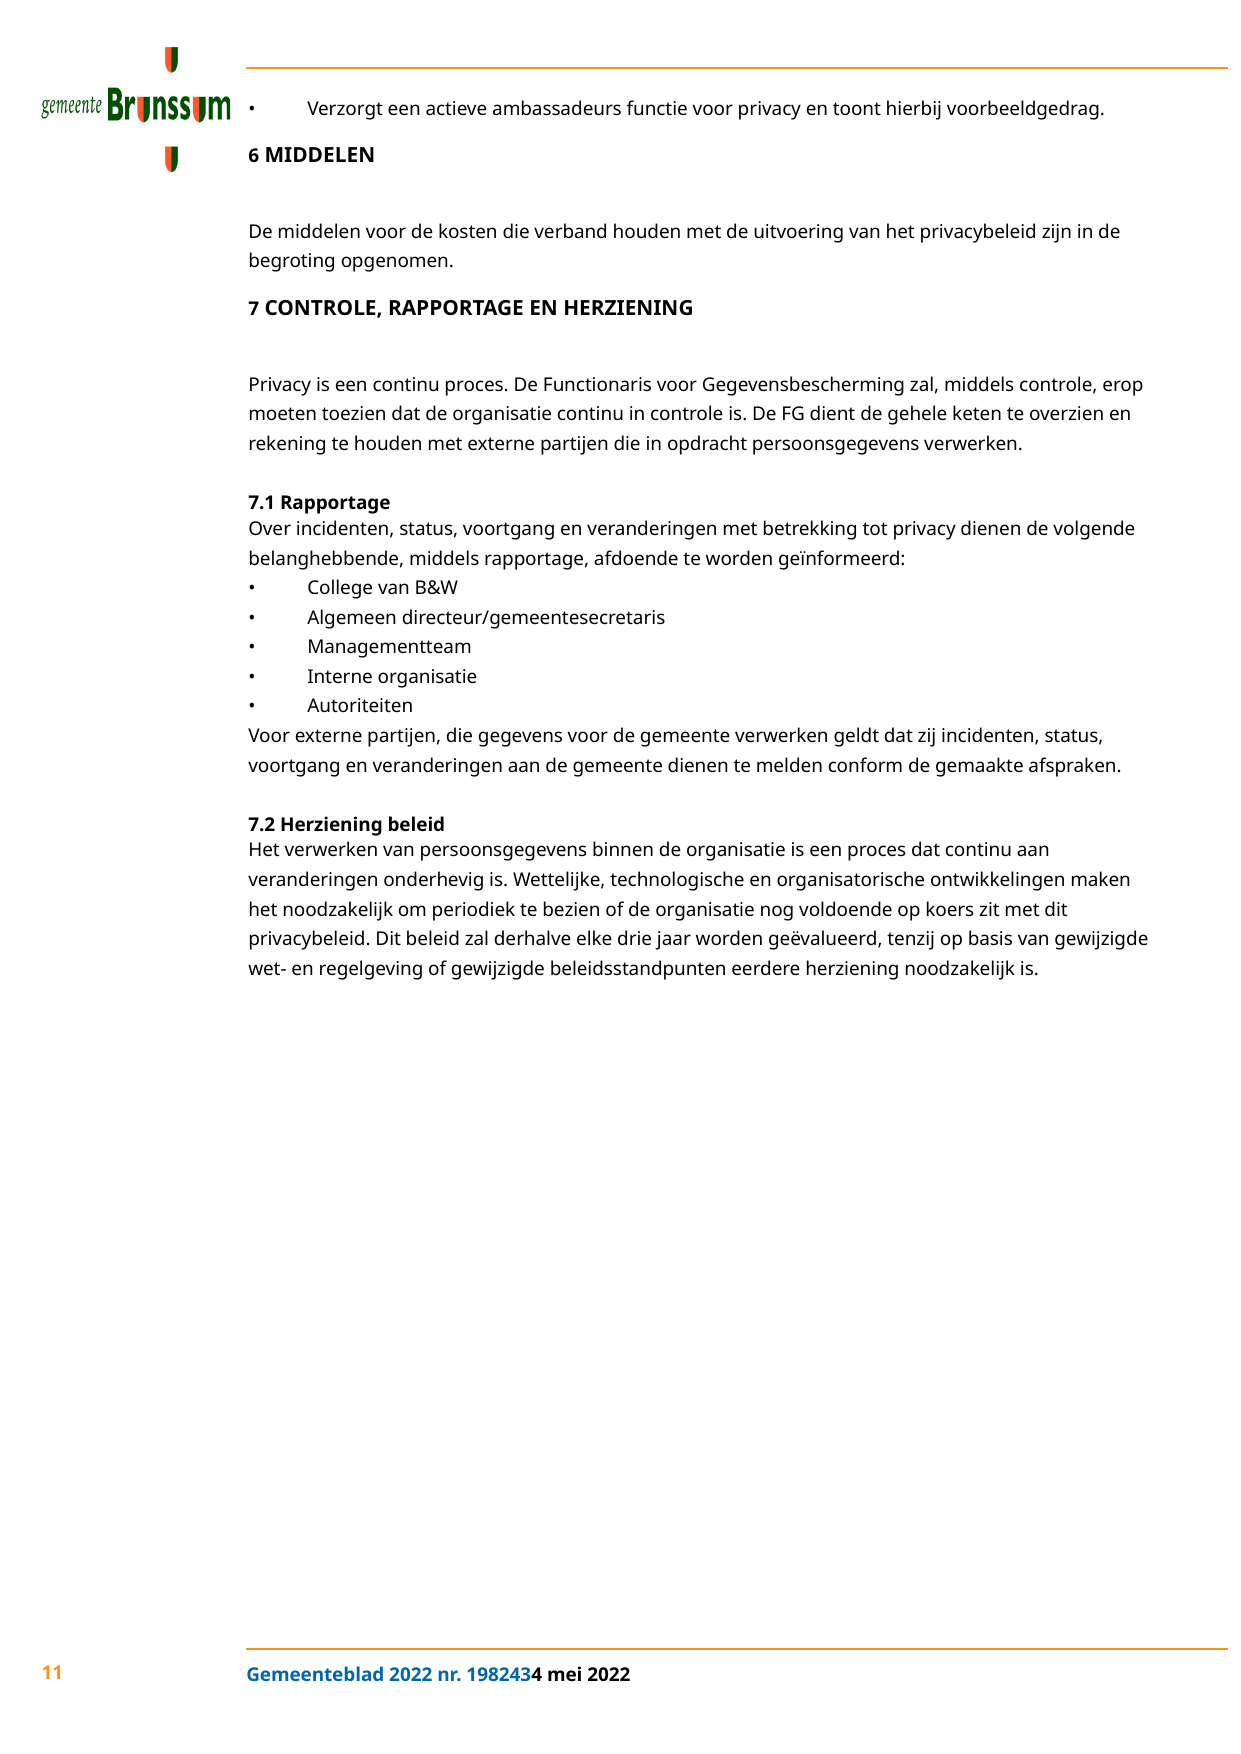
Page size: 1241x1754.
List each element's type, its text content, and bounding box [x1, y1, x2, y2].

text 7 CONTROLE, RAPPORTAGE EN HERZIENING [248, 293, 1152, 322]
list Managementteam [248, 633, 1152, 659]
list Verzorgt een actieve ambassadeurs functie voor privacy en toont hierbij voorbeeldgedrag. [248, 95, 1152, 121]
list College van B&W [248, 574, 1152, 600]
picture [41, 47, 231, 172]
text 6 MIDDELEN [248, 140, 1152, 169]
text Privacy is een continu proces. De Functionaris voor Gegevensbescherming zal, middels controle, erop moeten toezien dat de organisatie continu in controle is. De FG dient de gehele keten te overzien en rekening te houden met externe partijen die in opdracht persoonsgegevens verwerken. [248, 371, 1152, 456]
text Over incidenten, status, voortgang en veranderingen met betrekking tot privacy dienen de volgende belanghebbende, middels rapportage, afdoende te worden geïnformeerd: [248, 515, 1152, 570]
text 7.2 Herziening beleid [248, 811, 1152, 837]
text 7.1 Rapportage [248, 489, 1152, 515]
text Voor externe partijen, die gegevens voor de gemeente verwerken geldt dat zij incidenten, status, voortgang en veranderingen aan de gemeente dienen te melden conform de gemaakte afspraken. [248, 722, 1152, 777]
text Het verwerken van persoonsgegevens binnen de organisatie is een proces dat continu aan veranderingen onderhevig is. Wettelijke, technologische en organisatorische ontwikkelingen maken het noodzakelijk om periodiek te bezien of de organisatie nog voldoende op koers zit met dit privacybeleid. Dit beleid zal derhalve elke drie jaar worden geëvalueerd, tenzij op basis van gewijzigde wet- en regelgeving of gewijzigde beleidsstandpunten eerdere herziening noodzakelijk is. [248, 837, 1152, 981]
list Interne organisatie [248, 663, 1152, 689]
text De middelen voor de kosten die verband houden met de uitvoering van het privacybeleid zijn in de begroting opgenomen. [248, 218, 1152, 273]
list Autoriteiten [248, 693, 1152, 718]
list Algemeen directeur/gemeentesecretaris [248, 604, 1152, 629]
